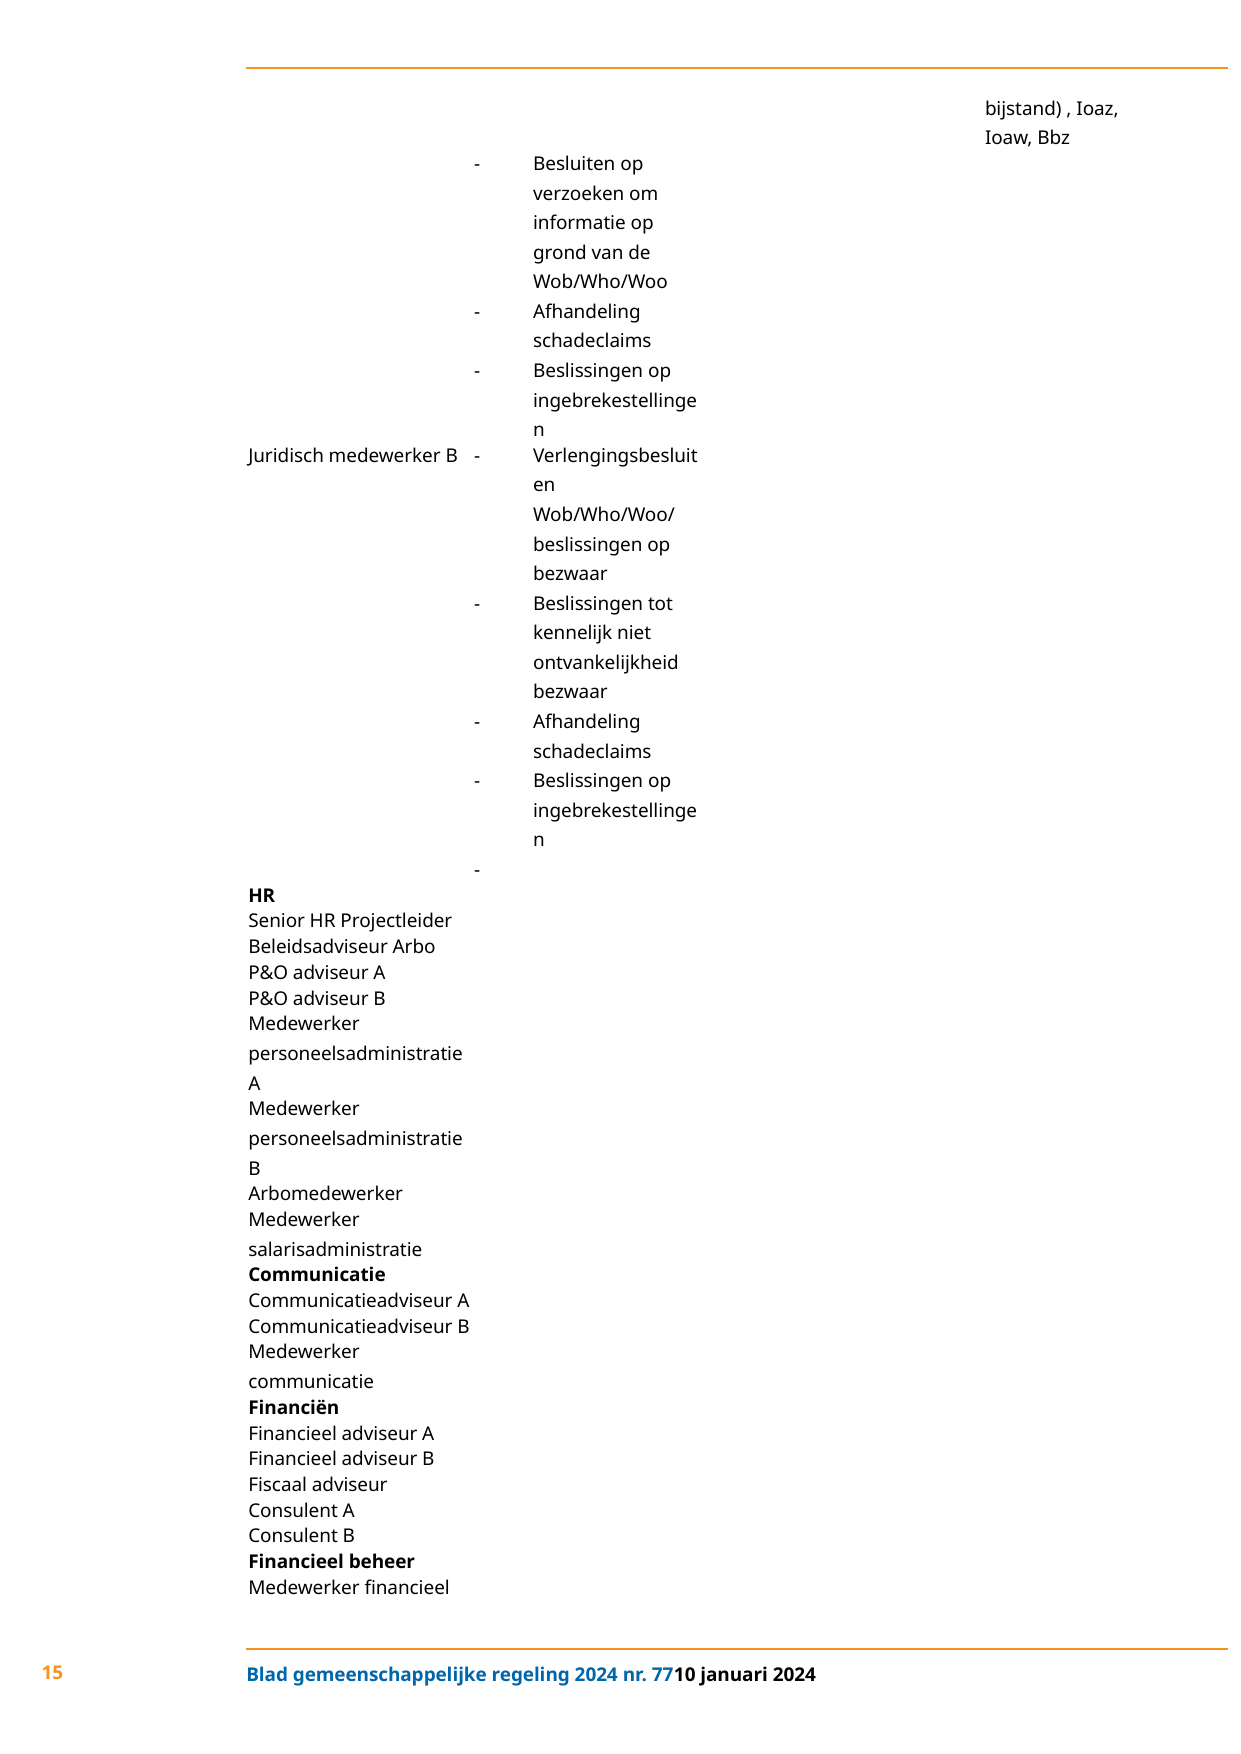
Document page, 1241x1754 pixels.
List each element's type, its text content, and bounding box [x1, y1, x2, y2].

table_cell Communicatie [248, 1261, 474, 1287]
table_cell [926, 1096, 1152, 1180]
table_cell [700, 882, 926, 908]
table_cell Financieel adviseur B [248, 1445, 474, 1471]
table_cell [700, 1180, 926, 1206]
table_cell [700, 150, 926, 442]
table_cell [700, 1548, 926, 1574]
table_cell [926, 1497, 1152, 1523]
table_cell [926, 1574, 1152, 1600]
table_cell [474, 1287, 700, 1313]
table_cell [474, 1394, 700, 1420]
table_cell [700, 95, 926, 150]
table_cell [474, 1096, 700, 1180]
table_cell [926, 908, 1152, 933]
table_cell [474, 1471, 700, 1497]
table_cell P&O adviseur B [248, 985, 474, 1011]
table_cell Arbomedewerker [248, 1180, 474, 1206]
table_cell [474, 1420, 700, 1445]
table_cell [474, 882, 700, 908]
table_cell Senior HR Projectleider [248, 908, 474, 933]
table_cell [474, 1313, 700, 1339]
table_cell [926, 1313, 1152, 1339]
table_cell [700, 1394, 926, 1420]
table_cell [474, 95, 700, 150]
table_cell [926, 150, 1152, 442]
table_cell [474, 934, 700, 959]
table_cell [926, 1287, 1152, 1313]
table_cell [700, 959, 926, 985]
table_cell [926, 1261, 1152, 1287]
table_cell [474, 1523, 700, 1548]
table_cell [700, 985, 926, 1011]
table_cell Financieel beheer [248, 1548, 474, 1574]
picture [41, 47, 231, 172]
table_cell [474, 985, 700, 1011]
table_cell Medewerker financieel [248, 1574, 474, 1600]
table_cell [700, 1206, 926, 1261]
table_cell [700, 908, 926, 933]
table_cell HR [248, 882, 474, 908]
table_cell Medewerker personeelsadministratie A [248, 1011, 474, 1096]
table_cell [248, 95, 474, 442]
table_cell [700, 1445, 926, 1471]
table_cell P&O adviseur A [248, 959, 474, 985]
table_cell [700, 442, 926, 882]
table_cell [700, 1096, 926, 1180]
table_cell [474, 1180, 700, 1206]
table_cell [474, 1339, 700, 1394]
table_cell [474, 1497, 700, 1523]
table_cell [926, 1420, 1152, 1445]
table_cell Juridisch medewerker B [248, 442, 474, 882]
table_cell Medewerker communicatie [248, 1339, 474, 1394]
table_cell Consulent A [248, 1497, 474, 1523]
table_cell [700, 1497, 926, 1523]
table_cell [926, 985, 1152, 1011]
table_cell bijstand) , Ioaz, Ioaw, Bbz [926, 95, 1152, 150]
table_cell [926, 882, 1152, 908]
table_cell Medewerker salarisadministratie [248, 1206, 474, 1261]
table_cell [926, 1394, 1152, 1420]
table_cell [700, 1313, 926, 1339]
table_cell [700, 1287, 926, 1313]
table_cell [926, 1339, 1152, 1394]
table_cell [926, 1011, 1152, 1096]
table_cell Verlengingsbesluiten Wob/Who/Woo/ beslissingen op bezwaar Beslissingen tot kennelijk niet ontvankelijkheid bezwaar Afhandeling schadeclaims Beslissingen op ingebrekestellingen [474, 442, 700, 882]
table_cell [700, 1011, 926, 1096]
table_cell [474, 1548, 700, 1574]
table_cell [926, 934, 1152, 959]
table_cell [926, 1471, 1152, 1497]
table_cell [926, 1206, 1152, 1261]
table_cell [700, 1523, 926, 1548]
table_cell Besluiten op verzoeken om informatie op grond van de Wob/Who/Woo Afhandeling schadeclaims Beslissingen op ingebrekestellingen [474, 150, 700, 442]
table_cell [700, 1261, 926, 1287]
table_cell [474, 1206, 700, 1261]
table_cell [474, 959, 700, 985]
table_cell [700, 1574, 926, 1600]
table_cell [474, 1445, 700, 1471]
table_cell [700, 1420, 926, 1445]
table_cell [926, 1445, 1152, 1471]
table_cell [926, 1548, 1152, 1574]
table_cell Financieel adviseur A [248, 1420, 474, 1445]
table_cell Medewerker personeelsadministratie B [248, 1096, 474, 1180]
table_cell Communicatieadviseur A [248, 1287, 474, 1313]
table_cell Communicatieadviseur B [248, 1313, 474, 1339]
table_cell [926, 959, 1152, 985]
table_cell Consulent B [248, 1523, 474, 1548]
table_cell [474, 1011, 700, 1096]
table_cell Financiën [248, 1394, 474, 1420]
table_cell Fiscaal adviseur [248, 1471, 474, 1497]
table_cell Beleidsadviseur Arbo [248, 934, 474, 959]
table_cell [474, 1261, 700, 1287]
table_cell [700, 934, 926, 959]
table_cell [700, 1339, 926, 1394]
table_cell [700, 1471, 926, 1497]
table_cell [474, 1574, 700, 1600]
table_cell [474, 908, 700, 933]
table_cell [926, 1523, 1152, 1548]
table_cell [926, 442, 1152, 882]
table_cell [926, 1180, 1152, 1206]
